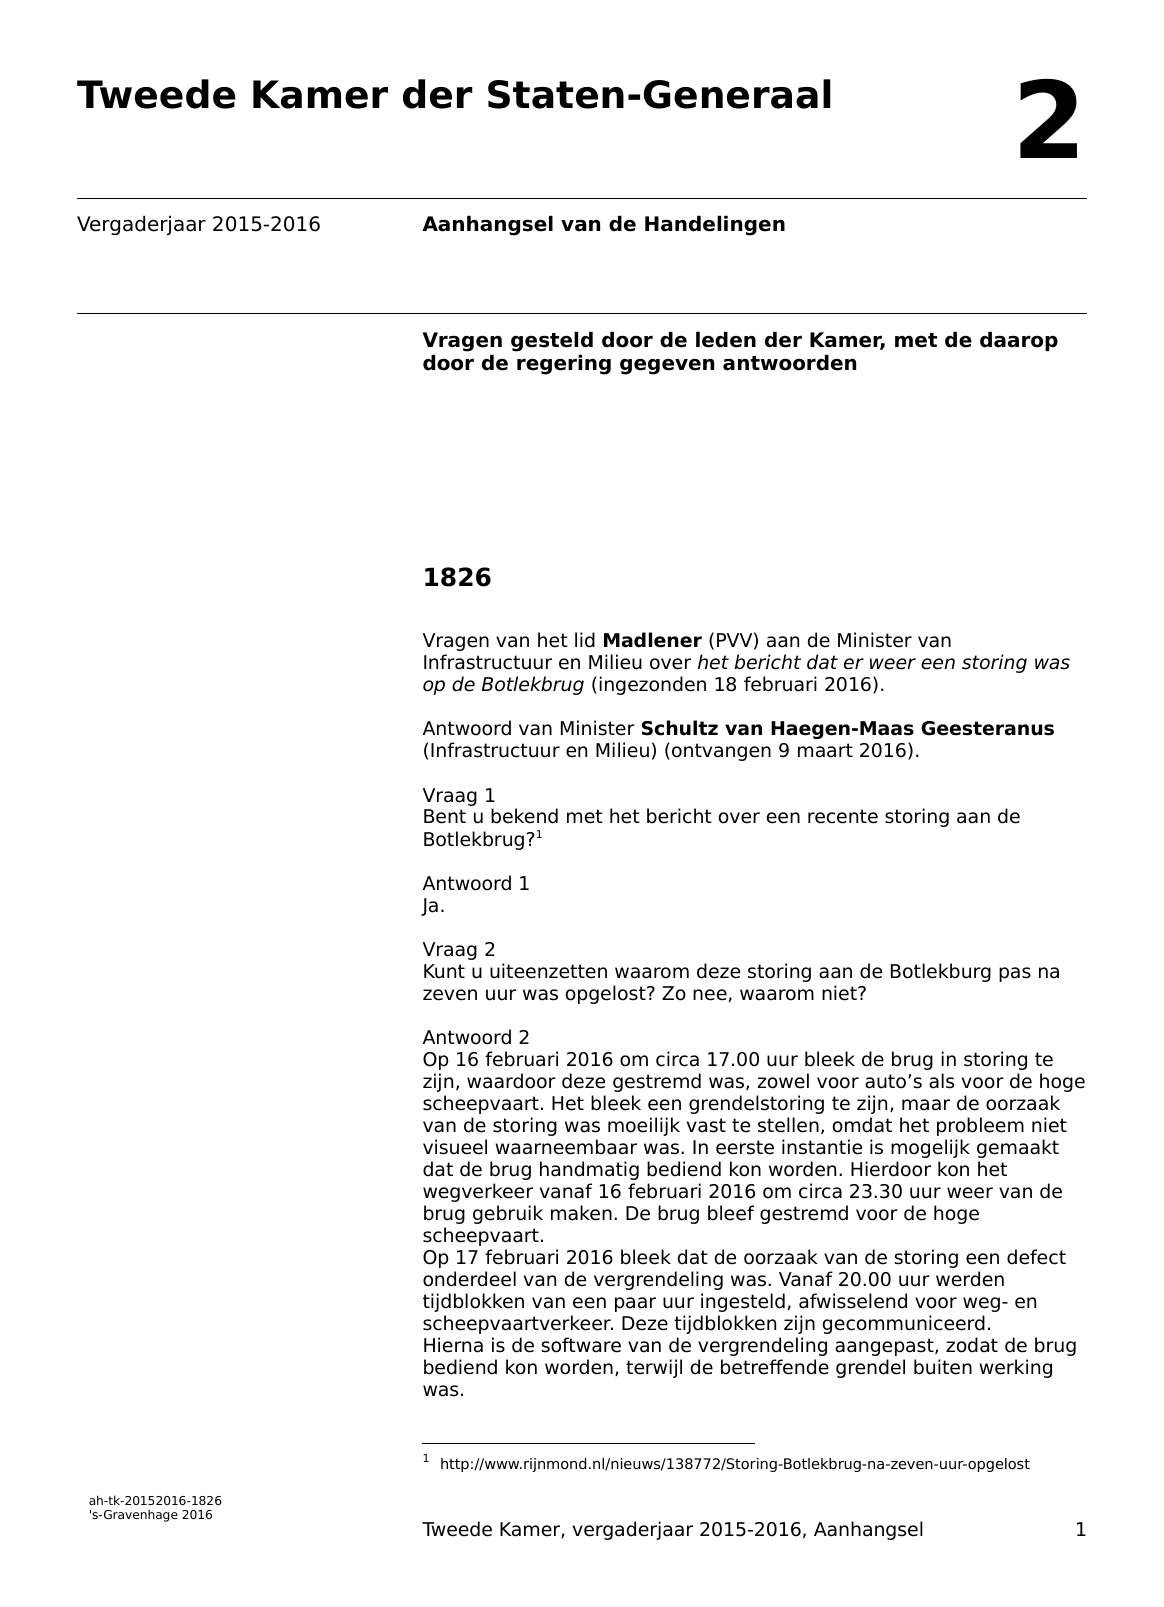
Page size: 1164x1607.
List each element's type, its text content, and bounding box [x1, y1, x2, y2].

text 1826 [422, 563, 1087, 592]
table_cell Vergaderjaar 2015-2016 [77, 199, 422, 313]
table_header 2 [886, 59, 1087, 198]
text ah-tk-20152016-1826 [88, 1494, 323, 1508]
text Op 16 februari 2016 om circa 17.00 uur bleek de brug in storing te zijn, waardoor deze gestremd was, zowel voor auto’s als voor de hoge scheepvaart. Het bleek een grendelstoring te zijn, maar de oorzaak van de storing was moeilijk vast te stellen, omdat het probleem niet visueel waarneembaar was. In eerste instantie is mogelijk gemaakt dat de brug handmatig bediend kon worden. Hierdoor kon het wegverkeer vanaf 16 februari 2016 om circa 23.30 uur weer van de brug gebruik maken. De brug bleef gestremd voor de hoge scheepvaart. [422, 1049, 1087, 1247]
text Antwoord 2 [422, 1027, 1087, 1049]
table_cell Vragen gesteld door de leden der Kamer, met de daarop door de regering gegeven antwoorden [422, 314, 1087, 375]
text Kunt u uiteenzetten waarom deze storing aan de Botlekburg pas na zeven uur was opgelost? Zo nee, waarom niet? [422, 961, 1087, 1005]
table_header Tweede Kamer der Staten-Generaal [77, 59, 886, 198]
text Bent u bekend met het bericht over een recente storing aan de Botlekbrug? [422, 806, 1087, 850]
text Vraag 2 [422, 939, 1087, 961]
text Vraag 1 [422, 784, 1087, 806]
text 's-Gravenhage 2016 [88, 1508, 323, 1522]
text Ja. [422, 894, 1087, 917]
text Antwoord van Minister Schultz van Haegen-Maas Geesteranus (Infrastructuur en Milieu) (ontvangen 9 maart 2016). [422, 718, 1087, 762]
text Vragen van het lid Madlener (PVV) aan de Minister van Infrastructuur en Milieu over het bericht dat er weer een storing was op de Botlekbrug (ingezonden 18 februari 2016). [422, 630, 1087, 696]
table_cell Aanhangsel van de Handelingen [422, 199, 1087, 313]
table_cell [77, 314, 422, 375]
text Antwoord 1 [422, 873, 1087, 894]
text Op 17 februari 2016 bleek dat de oorzaak van de storing een defect onderdeel van de vergrendeling was. Vanaf 20.00 uur werden tijdblokken van een paar uur ingesteld, afwisselend voor weg- en scheepvaartverkeer. Deze tijdblokken zijn gecommuniceerd. [422, 1247, 1087, 1334]
text http://www.rijnmond.nl/nieuws/138772/Storing-Botlekbrug-na-zeven-uur-opgelost [422, 1452, 1087, 1474]
text Hierna is de software van de vergrendeling aangepast, zodat de brug bediend kon worden, terwijl de betreffende grendel buiten werking was. [422, 1334, 1087, 1401]
